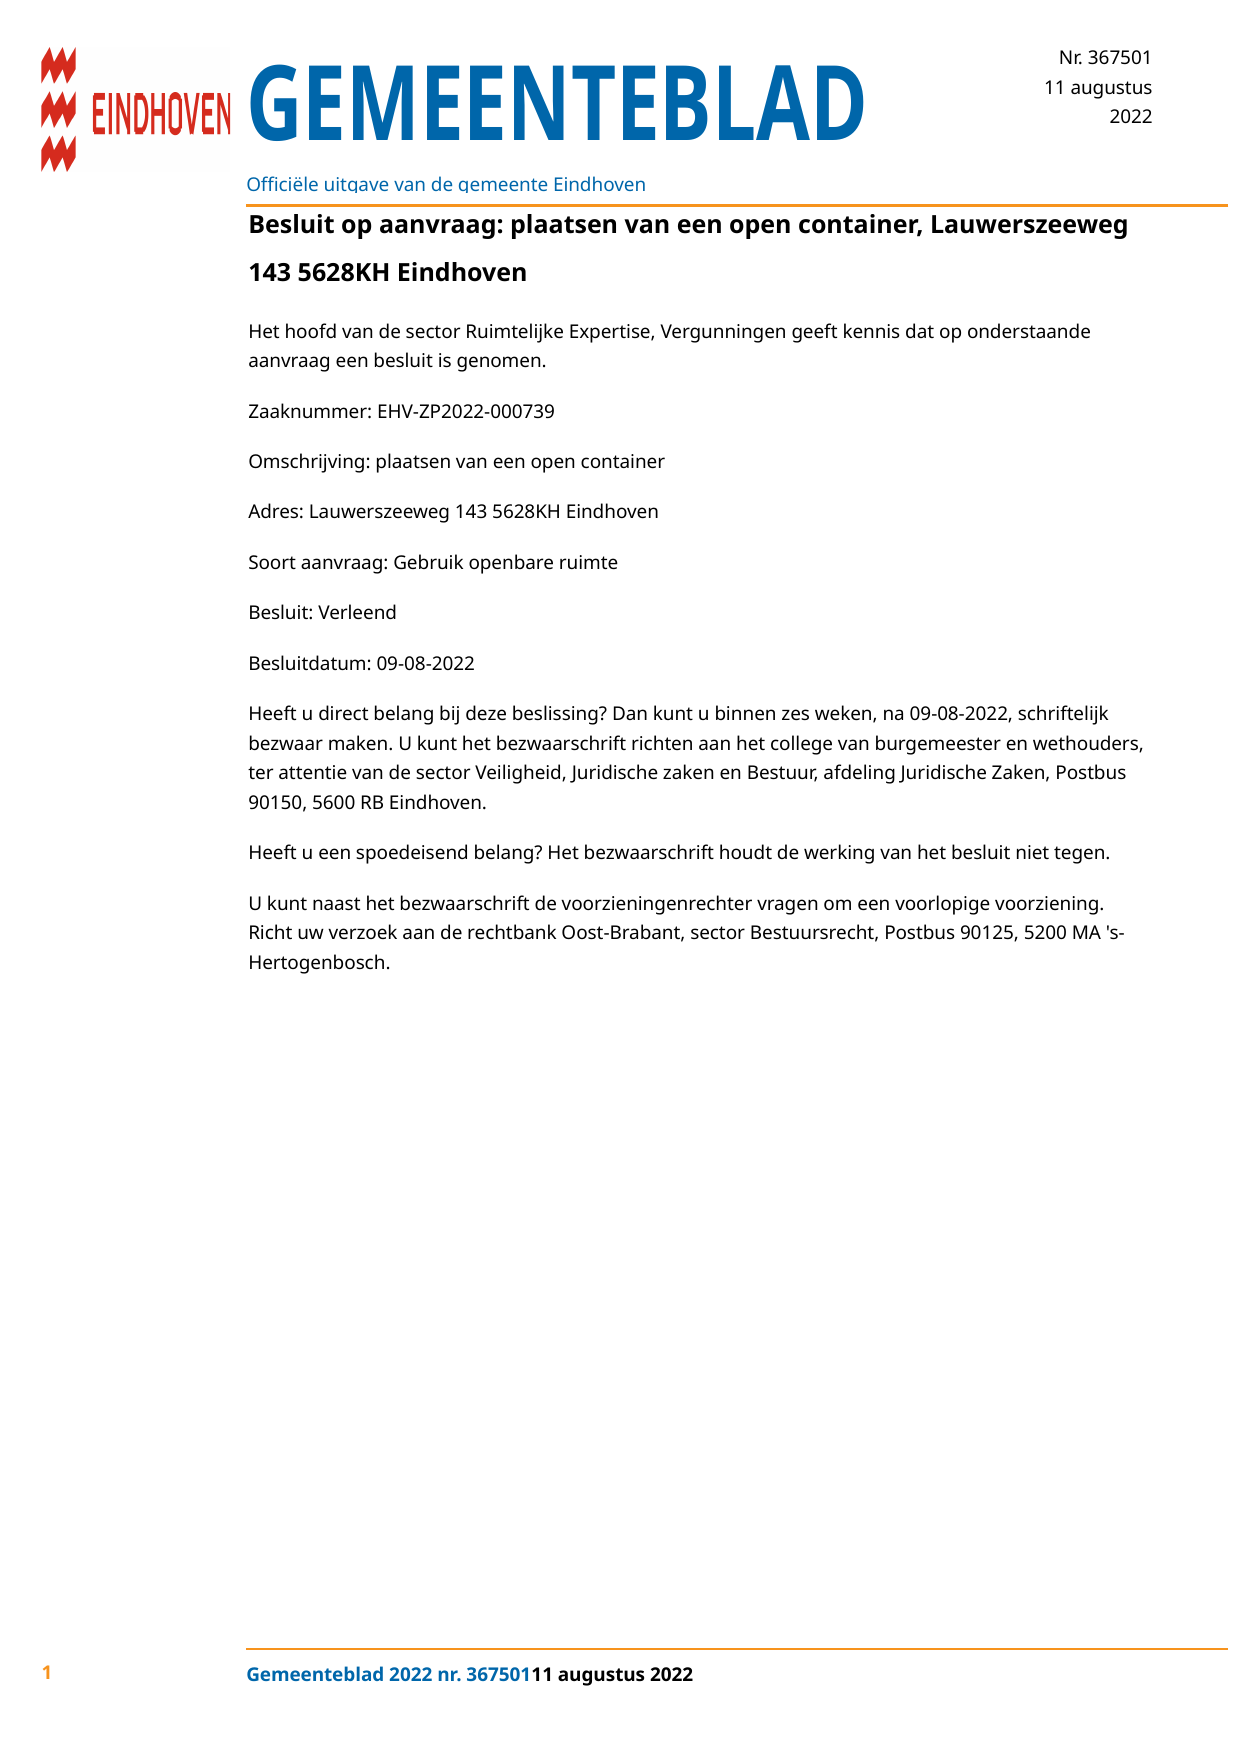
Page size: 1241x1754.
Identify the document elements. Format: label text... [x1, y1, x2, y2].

text Besluitdatum: 09-08-2022 [248, 650, 1152, 676]
text U kunt naast het bezwaarschrift de voorzieningenrechter vragen om een voorlopige voorziening. Richt uw verzoek aan de rechtbank Oost-Brabant, sector Bestuursrecht, Postbus 90125, 5200 MA 's-Hertogenbosch. [248, 890, 1152, 975]
text Soort aanvraag: Gebruik openbare ruimte [248, 549, 1152, 575]
text Het hoofd van de sector Ruimtelijke Expertise, Vergunningen geeft kennis dat op onderstaande aanvraag een besluit is genomen. [248, 318, 1152, 373]
text Omschrijving: plaatsen van een open container [248, 448, 1152, 474]
text Zaaknummer: EHV-ZP2022-000739 [248, 398, 1152, 424]
text Heeft u een spoedeisend belang? Het bezwaarschrift houdt de werking van het besluit niet tegen. [248, 839, 1152, 865]
text Heeft u direct belang bij deze beslissing? Dan kunt u binnen zes weken, na 09-08-2022, schriftelijk bezwaar maken. U kunt het bezwaarschrift richten aan het college van burgemeester en wethouders, ter attentie van de sector Veiligheid, Juridische zaken en Bestuur, afdeling Juridische Zaken, Postbus 90150, 5600 RB Eindhoven. [248, 700, 1152, 815]
text Besluit op aanvraag: plaatsen van een open container, Lauwerszeeweg 143 5628KH Eindhoven [248, 207, 1152, 288]
text Adres: Lauwerszeeweg 143 5628KH Eindhoven [248, 499, 1152, 524]
text Besluit: Verleend [248, 599, 1152, 625]
picture [41, 47, 231, 172]
